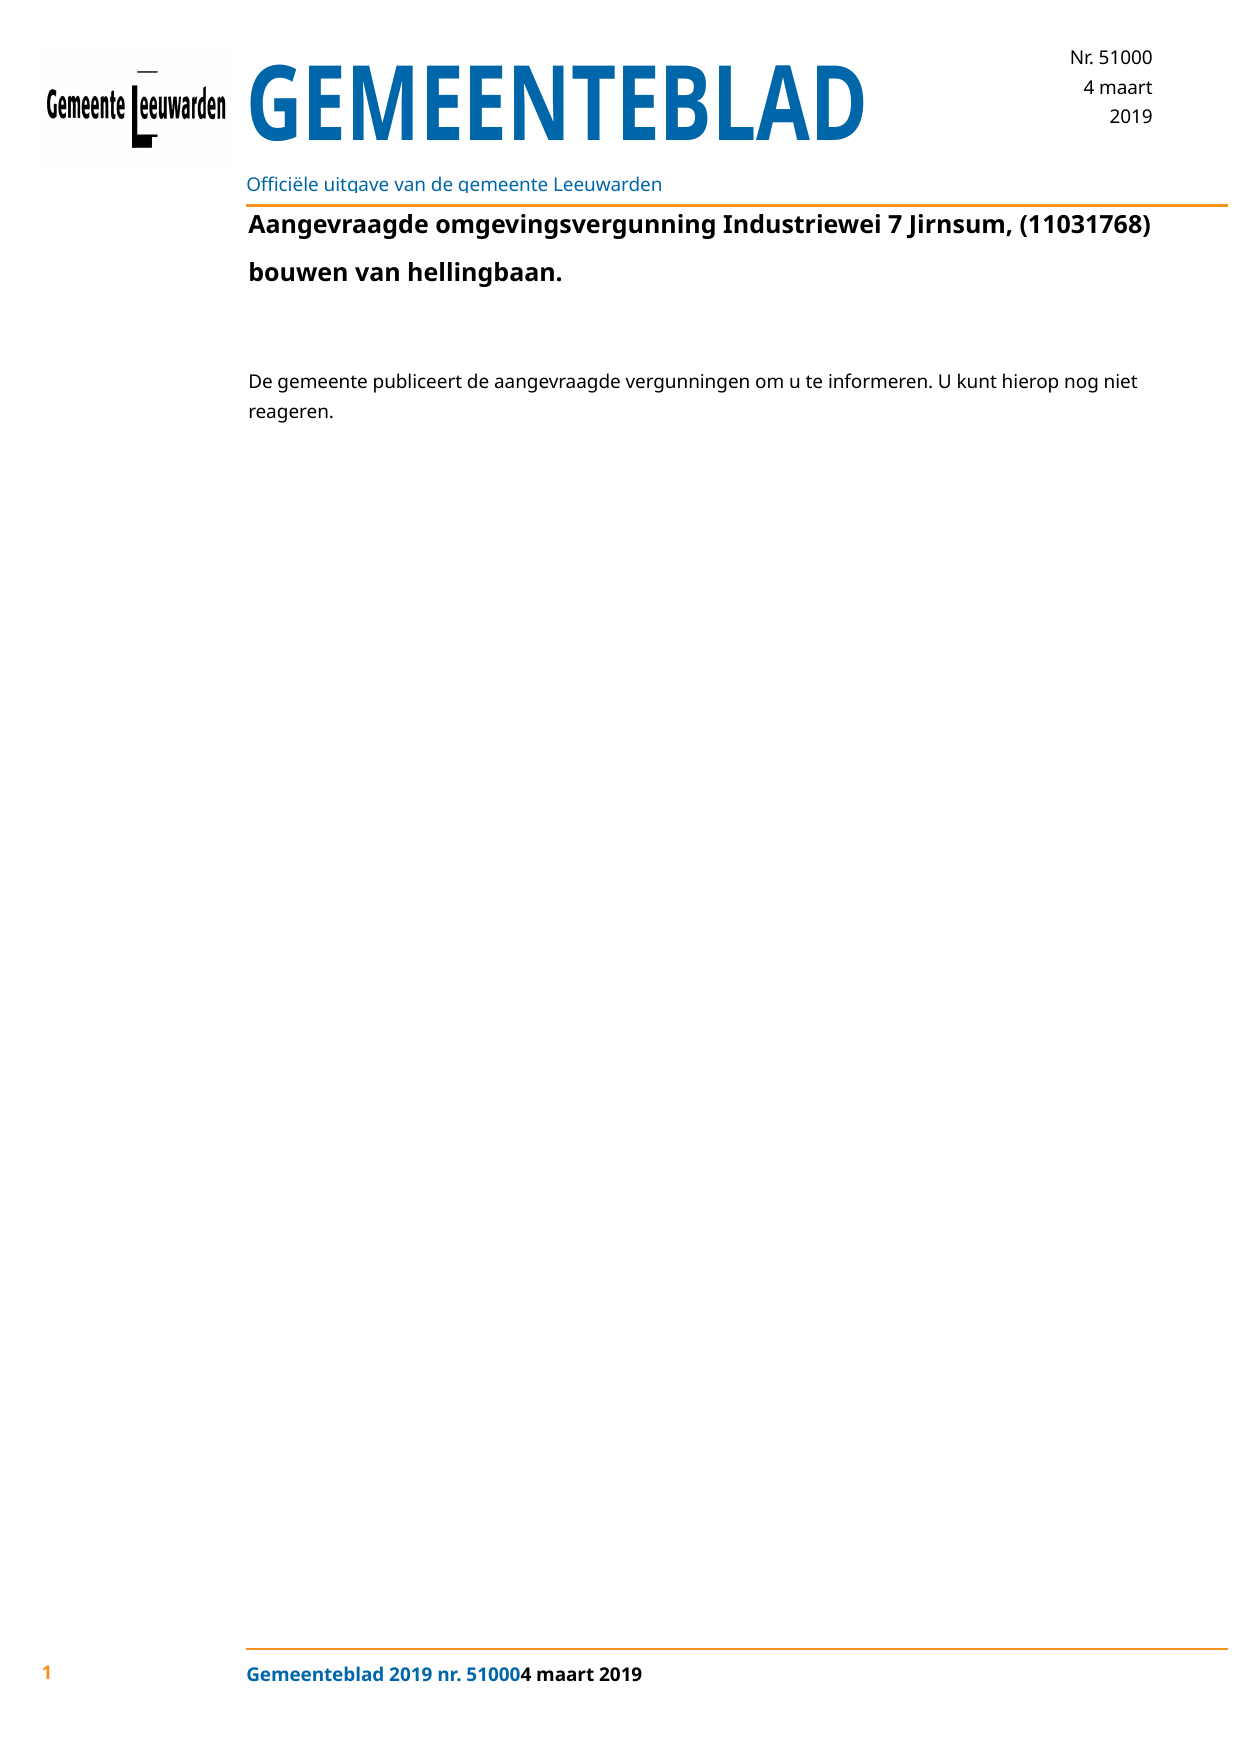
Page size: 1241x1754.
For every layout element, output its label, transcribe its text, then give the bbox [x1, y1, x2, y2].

text De gemeente publiceert de aangevraagde vergunningen om u te informeren. U kunt hierop nog niet reageren. [248, 368, 1152, 424]
picture [41, 47, 231, 172]
text Aangevraagde omgevingsvergunning Industriewei 7 Jirnsum, (11031768) bouwen van hellingbaan. [248, 207, 1152, 288]
